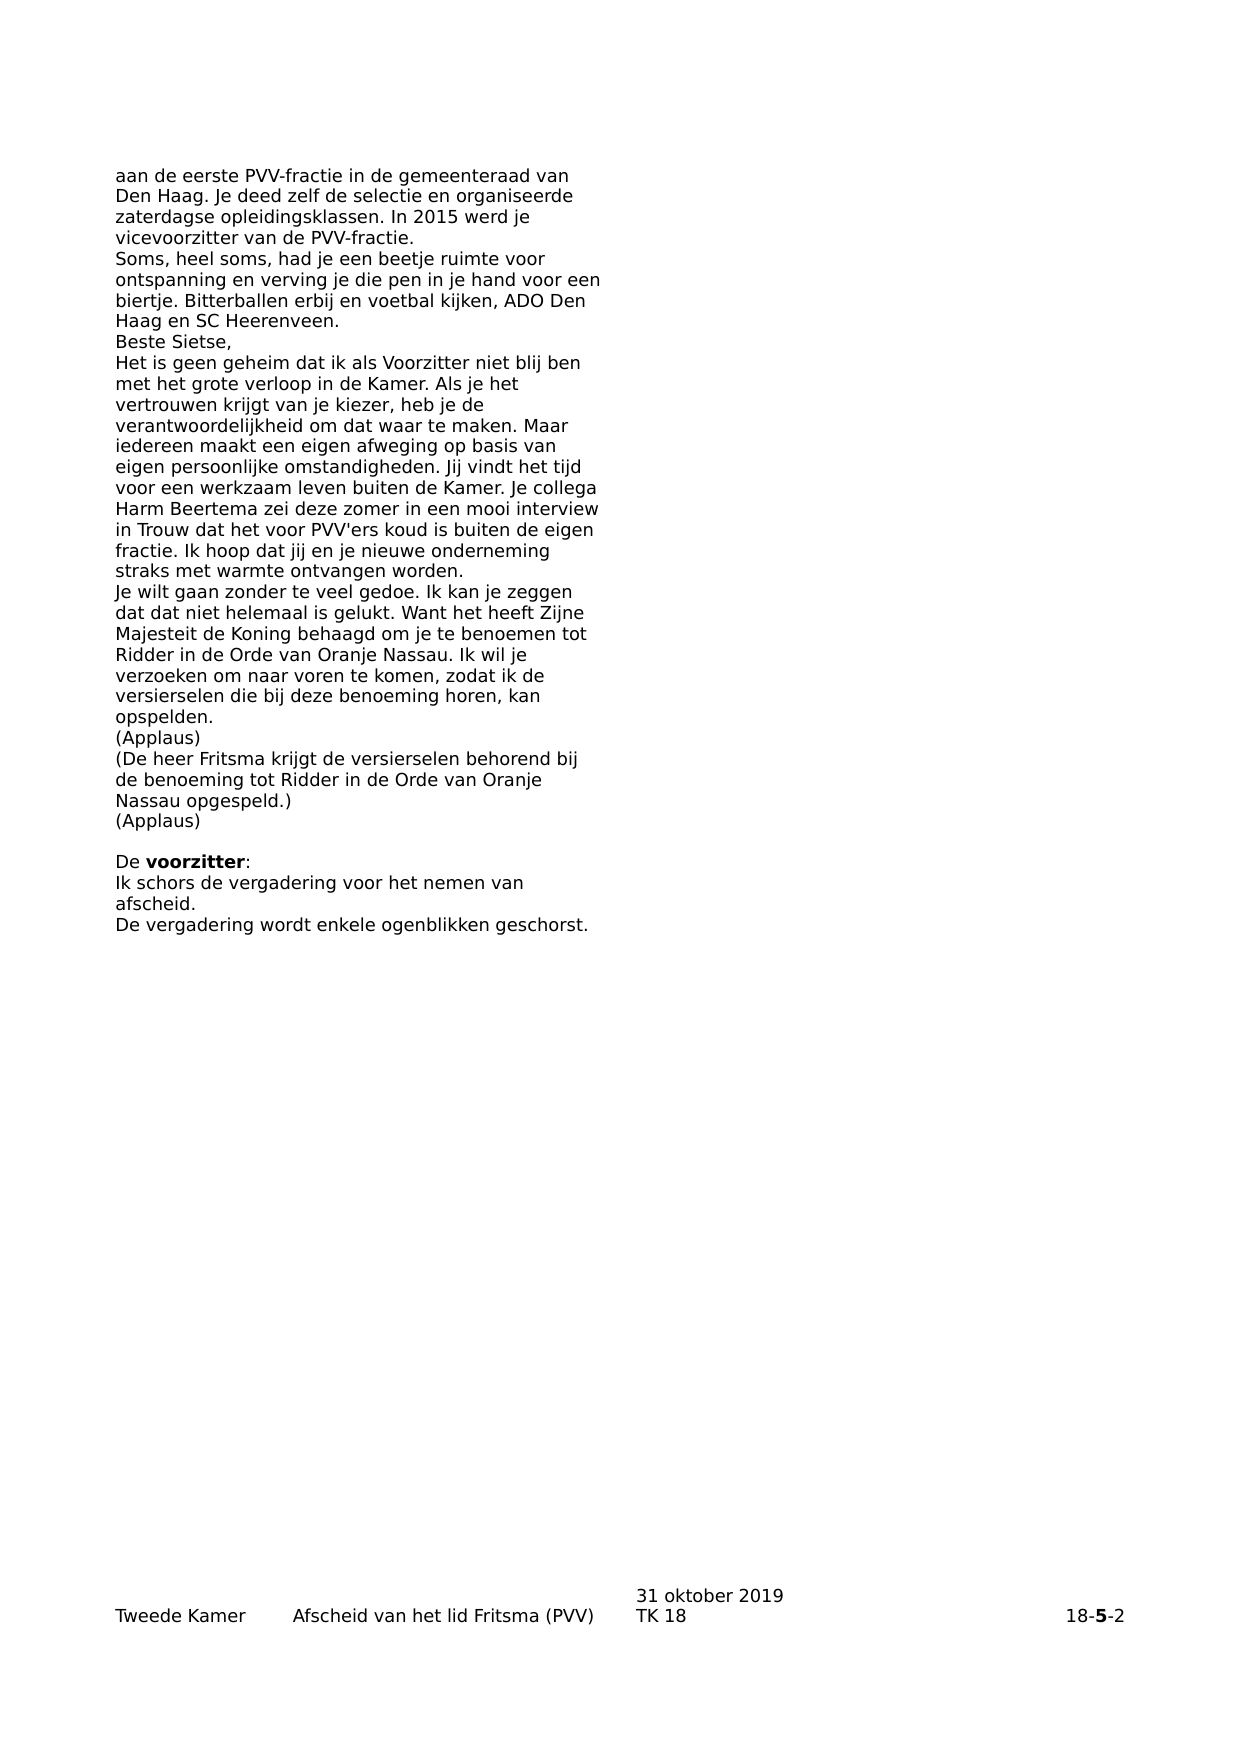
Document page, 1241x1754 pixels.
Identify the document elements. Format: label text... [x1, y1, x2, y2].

text Je wilt gaan zonder te veel gedoe. Ik kan je zeggen dat dat niet helemaal is gelukt. Want het heeft Zijne Majesteit de Koning behaagd om je te benoemen tot Ridder in de Orde van Oranje Nassau. Ik wil je verzoeken om naar voren te komen, zodat ik de versierselen die bij deze benoeming horen, kan opspelden. [115, 582, 605, 728]
text Het is geen geheim dat ik als Voorzitter niet blij ben met het grote verloop in de Kamer. Als je het vertrouwen krijgt van je kiezer, heb je de verantwoordelijkheid om dat waar te maken. Maar iedereen maakt een eigen afweging op basis van eigen persoonlijke omstandigheden. Jij vindt het tijd voor een werkzaam leven buiten de Kamer. Je collega Harm Beertema zei deze zomer in een mooi interview in Trouw dat het voor PVV'ers koud is buiten de eigen fractie. Ik hoop dat jij en je nieuwe onderneming straks met warmte ontvangen worden. [115, 353, 605, 582]
text Beste Sietse, [115, 332, 605, 353]
text (De heer Fritsma krijgt de versierselen behorend bij de benoeming tot Ridder in de Orde van Oranje Nassau opgespeld.) [115, 749, 605, 811]
text De vergadering wordt enkele ogenblikken geschorst. [115, 914, 605, 935]
text aan de eerste PVV-fractie in de gemeenteraad van Den Haag. Je deed zelf de selectie en organiseerde zaterdagse opleidingsklassen. In 2015 werd je vicevoorzitter van de PVV-fractie. [115, 165, 605, 249]
text (Applaus) [115, 728, 605, 749]
text Soms, heel soms, had je een beetje ruimte voor ontspanning en verving je die pen in je hand voor een biertje. Bitterballen erbij en voetbal kijken, ADO Den Haag en SC Heerenveen. [115, 249, 605, 332]
text (Applaus) [115, 811, 605, 832]
text De voorzitter: [115, 852, 605, 873]
text Ik schors de vergadering voor het nemen van afscheid. [115, 873, 605, 914]
